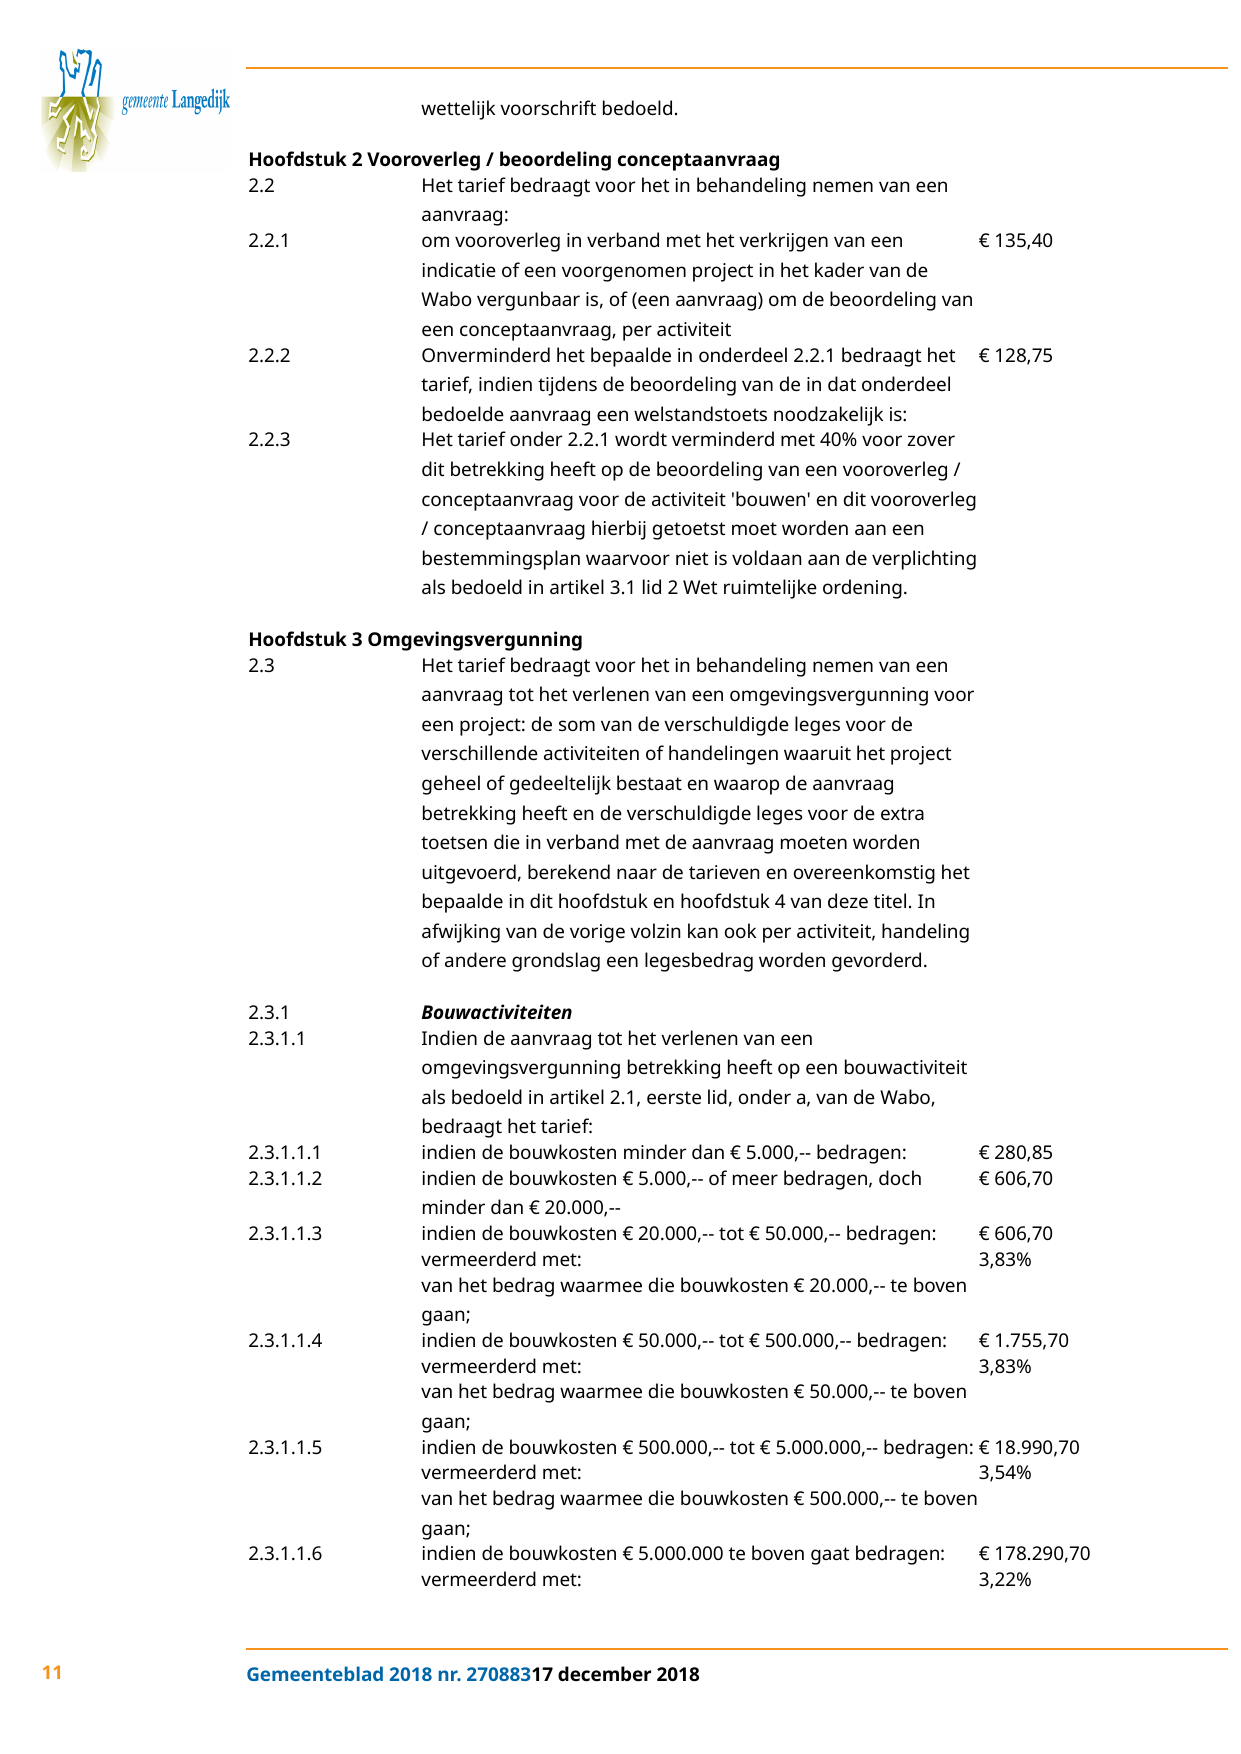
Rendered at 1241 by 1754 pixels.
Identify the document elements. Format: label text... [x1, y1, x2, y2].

table_cell [979, 1025, 1152, 1139]
table_cell € 1.755,70 [979, 1327, 1152, 1353]
table_cell [248, 1379, 421, 1434]
table_cell [248, 95, 421, 121]
table_cell om vooroverleg in verband met het verkrijgen van een indicatie of een voorgenomen project in het kader van de Wabo vergunbaar is, of (een aanvraag) om de beoordeling van een conceptaanvraag, per activiteit [421, 227, 978, 342]
table_cell Bouwactiviteiten [421, 999, 978, 1025]
table_cell 2.3.1.1.1 [248, 1139, 421, 1165]
table_cell indien de bouwkosten € 5.000,-- of meer bedragen, doch minder dan € 20.000,-- [421, 1165, 978, 1220]
table_cell vermeerderd met: [421, 1246, 978, 1272]
table_cell [248, 600, 421, 626]
table_cell 2.3.1.1.4 [248, 1327, 421, 1353]
table_cell Het tarief bedraagt voor het in behandeling nemen van een aanvraag tot het verlenen van een omgevingsvergunning voor een project: de som van de verschuldigde leges voor de verschillende activiteiten of handelingen waaruit het project geheel of gedeeltelijk bestaat en waarop de aanvraag betrekking heeft en de verschuldigde leges voor de extra toetsen die in verband met de aanvraag moeten worden uitgevoerd, berekend naar de tarieven en overeenkomstig het bepaalde in dit hoofdstuk en hoofdstuk 4 van deze titel. In afwijking van de vorige volzin kan ook per activiteit, handeling of andere grondslag een legesbedrag worden gevorderd. [421, 652, 978, 973]
table_cell 2.3.1.1.6 [248, 1541, 421, 1566]
table_cell [979, 626, 1152, 652]
table_cell [979, 172, 1152, 227]
table_cell 3,54% [979, 1460, 1152, 1485]
table_cell 3,22% [979, 1566, 1152, 1592]
table_cell [979, 95, 1152, 121]
table_cell Het tarief bedraagt voor het in behandeling nemen van een aanvraag: [421, 172, 978, 227]
table_cell van het bedrag waarmee die bouwkosten € 20.000,-- te boven gaan; [421, 1272, 978, 1327]
table_cell [421, 973, 978, 999]
table_cell € 18.990,70 [979, 1434, 1152, 1459]
table_cell [979, 652, 1152, 973]
table_cell vermeerderd met: [421, 1353, 978, 1378]
table_cell [979, 1272, 1152, 1327]
table_cell [979, 600, 1152, 626]
table_cell [421, 600, 978, 626]
table_cell [248, 1566, 421, 1592]
table_cell 2.3.1.1.3 [248, 1220, 421, 1246]
table_cell [979, 146, 1152, 172]
table_cell [421, 121, 978, 146]
table_cell € 135,40 [979, 227, 1152, 342]
table_cell van het bedrag waarmee die bouwkosten € 500.000,-- te boven gaan; [421, 1485, 978, 1541]
table_cell 2.2.1 [248, 227, 421, 342]
table_cell Onverminderd het bepaalde in onderdeel 2.2.1 bedraagt het tarief, indien tijdens de beoordeling van de in dat onderdeel bedoelde aanvraag een welstandstoets noodzakelijk is: [421, 342, 978, 427]
table_cell 2.3 [248, 652, 421, 973]
table_cell € 178.290,70 [979, 1541, 1152, 1566]
table_cell € 606,70 [979, 1220, 1152, 1246]
table_cell [248, 1246, 421, 1272]
table_cell [248, 121, 421, 146]
table_cell € 128,75 [979, 342, 1152, 427]
table_cell van het bedrag waarmee die bouwkosten € 50.000,-- te boven gaan; [421, 1379, 978, 1434]
table_cell [248, 973, 421, 999]
picture [41, 47, 231, 172]
table_cell 3,83% [979, 1246, 1152, 1272]
table_cell [979, 973, 1152, 999]
table_cell € 280,85 [979, 1139, 1152, 1165]
table_cell [979, 1485, 1152, 1541]
table_cell 2.3.1 [248, 999, 421, 1025]
table_cell 2.2.3 [248, 427, 421, 600]
table_cell [248, 1485, 421, 1541]
table_cell [248, 1353, 421, 1378]
table_cell [248, 1272, 421, 1327]
table_cell [979, 427, 1152, 600]
table_cell vermeerderd met: [421, 1460, 978, 1485]
table_cell indien de bouwkosten € 500.000,-- tot € 5.000.000,-- bedragen: [421, 1434, 978, 1459]
table_cell [979, 999, 1152, 1025]
table_cell Hoofdstuk 2 Vooroverleg / beoordeling conceptaanvraag [248, 146, 978, 172]
table_cell 2.2 [248, 172, 421, 227]
table_cell wettelijk voorschrift bedoeld. [421, 95, 978, 121]
table_cell indien de bouwkosten € 5.000.000 te boven gaat bedragen: [421, 1541, 978, 1566]
table_cell Hoofdstuk 3 Omgevingsvergunning [248, 626, 978, 652]
table_cell [248, 1460, 421, 1485]
table_cell vermeerderd met: [421, 1566, 978, 1592]
table_cell indien de bouwkosten minder dan € 5.000,-- bedragen: [421, 1139, 978, 1165]
table_cell indien de bouwkosten € 20.000,-- tot € 50.000,-- bedragen: [421, 1220, 978, 1246]
table_cell 2.3.1.1 [248, 1025, 421, 1139]
table_cell 2.3.1.1.5 [248, 1434, 421, 1459]
table_cell [979, 1379, 1152, 1434]
table_cell Indien de aanvraag tot het verlenen van een omgevingsvergunning betrekking heeft op een bouwactiviteit als bedoeld in artikel 2.1, eerste lid, onder a, van de Wabo, bedraagt het tarief: [421, 1025, 978, 1139]
table_cell 2.3.1.1.2 [248, 1165, 421, 1220]
table_cell 3,83% [979, 1353, 1152, 1378]
table_cell Het tarief onder 2.2.1 wordt verminderd met 40% voor zover dit betrekking heeft op de beoordeling van een vooroverleg / conceptaanvraag voor de activiteit 'bouwen' en dit vooroverleg / conceptaanvraag hierbij getoetst moet worden aan een bestemmingsplan waarvoor niet is voldaan aan de verplichting als bedoeld in artikel 3.1 lid 2 Wet ruimtelijke ordening. [421, 427, 978, 600]
table_cell € 606,70 [979, 1165, 1152, 1220]
table_cell indien de bouwkosten € 50.000,-- tot € 500.000,-- bedragen: [421, 1327, 978, 1353]
table_cell [979, 121, 1152, 146]
table_cell 2.2.2 [248, 342, 421, 427]
